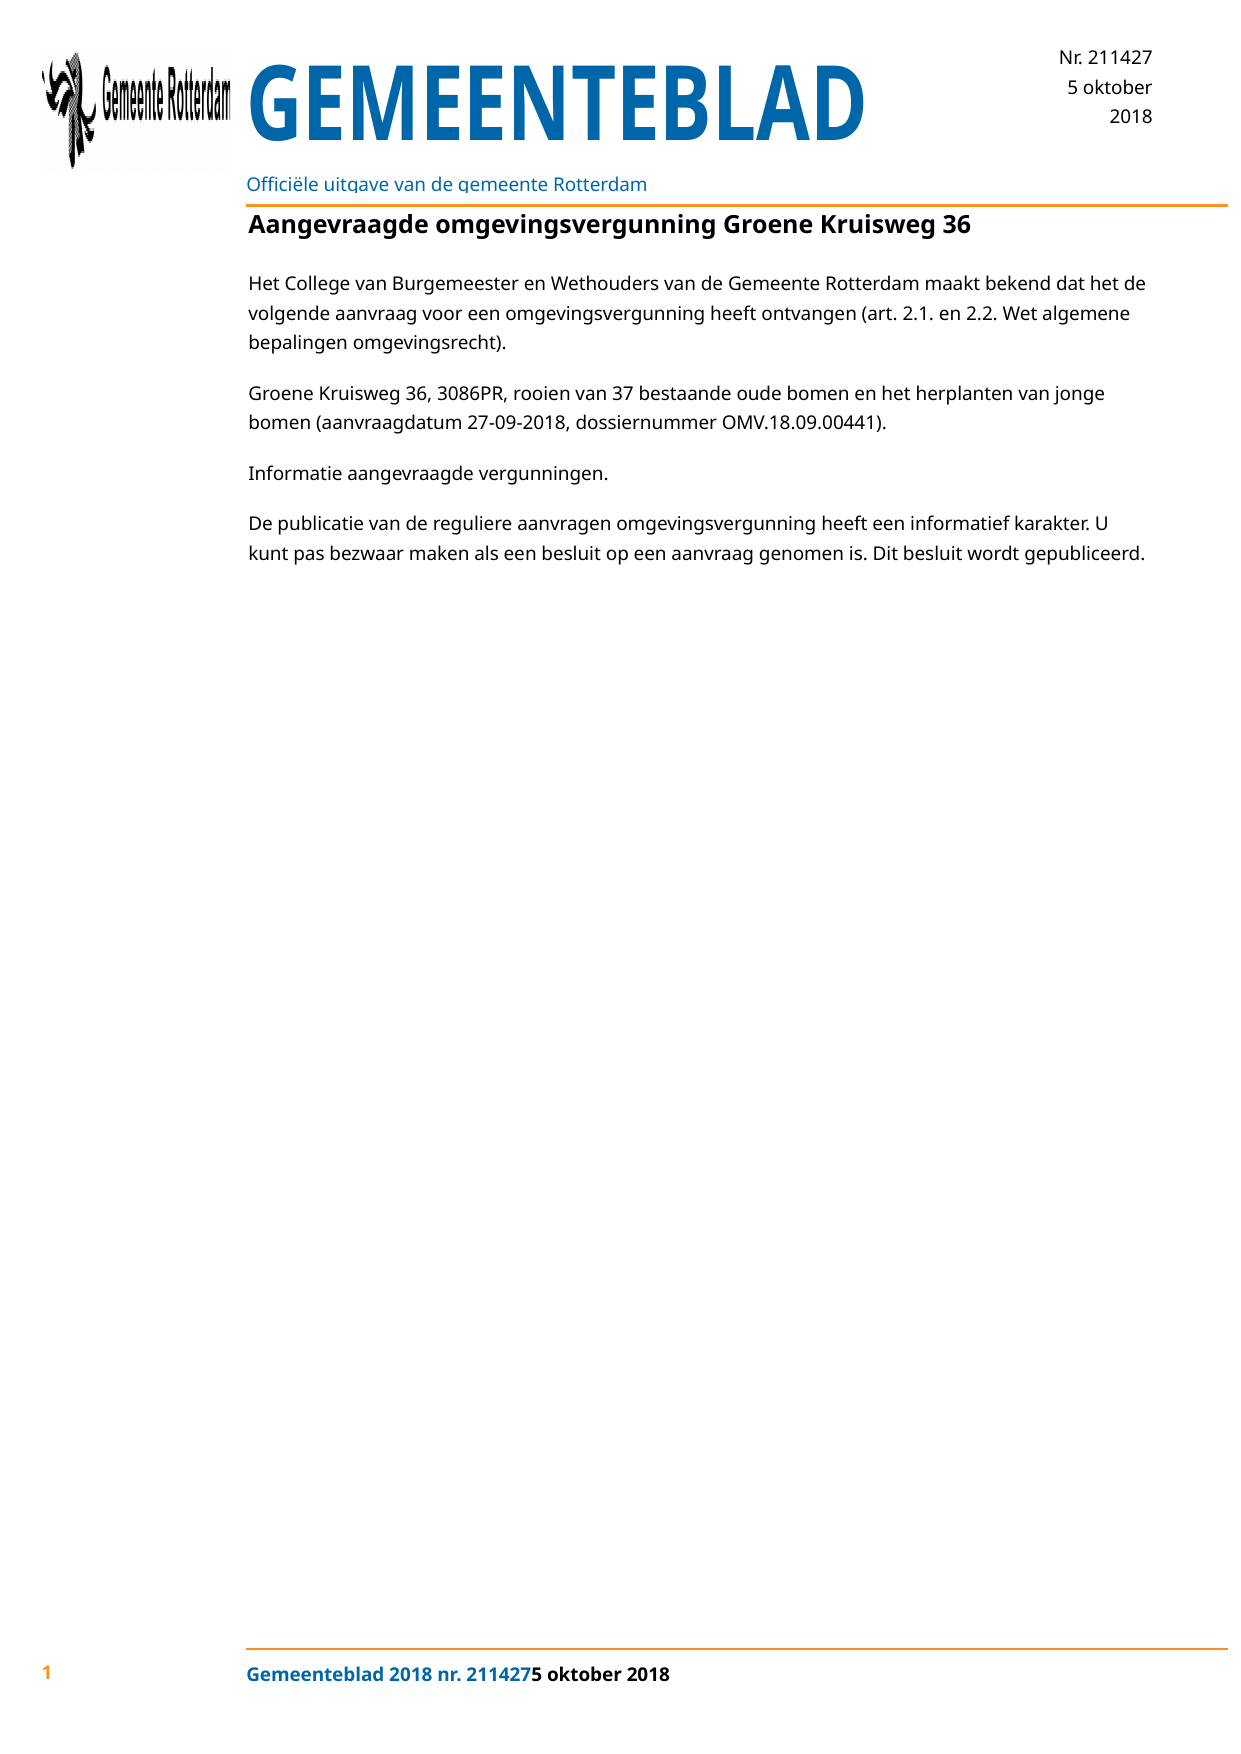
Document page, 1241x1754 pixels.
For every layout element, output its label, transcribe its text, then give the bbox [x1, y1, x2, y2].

picture [41, 47, 231, 172]
text Groene Kruisweg 36, 3086PR, rooien van 37 bestaande oude bomen en het herplanten van jonge bomen (aanvraagdatum 27-09-2018, dossiernummer OMV.18.09.00441). [248, 380, 1152, 435]
text De publicatie van de reguliere aanvragen omgevingsvergunning heeft een informatief karakter. U kunt pas bezwaar maken als een besluit op een aanvraag genomen is. Dit besluit wordt gepubliceerd. [248, 510, 1152, 566]
text Aangevraagde omgevingsvergunning Groene Kruisweg 36 [248, 207, 1152, 241]
text Informatie aangevraagde vergunningen. [248, 460, 1152, 486]
text Het College van Burgemeester en Wethouders van de Gemeente Rotterdam maakt bekend dat het de volgende aanvraag voor een omgevingsvergunning heeft ontvangen (art. 2.1. en 2.2. Wet algemene bepalingen omgevingsrecht). [248, 270, 1152, 355]
